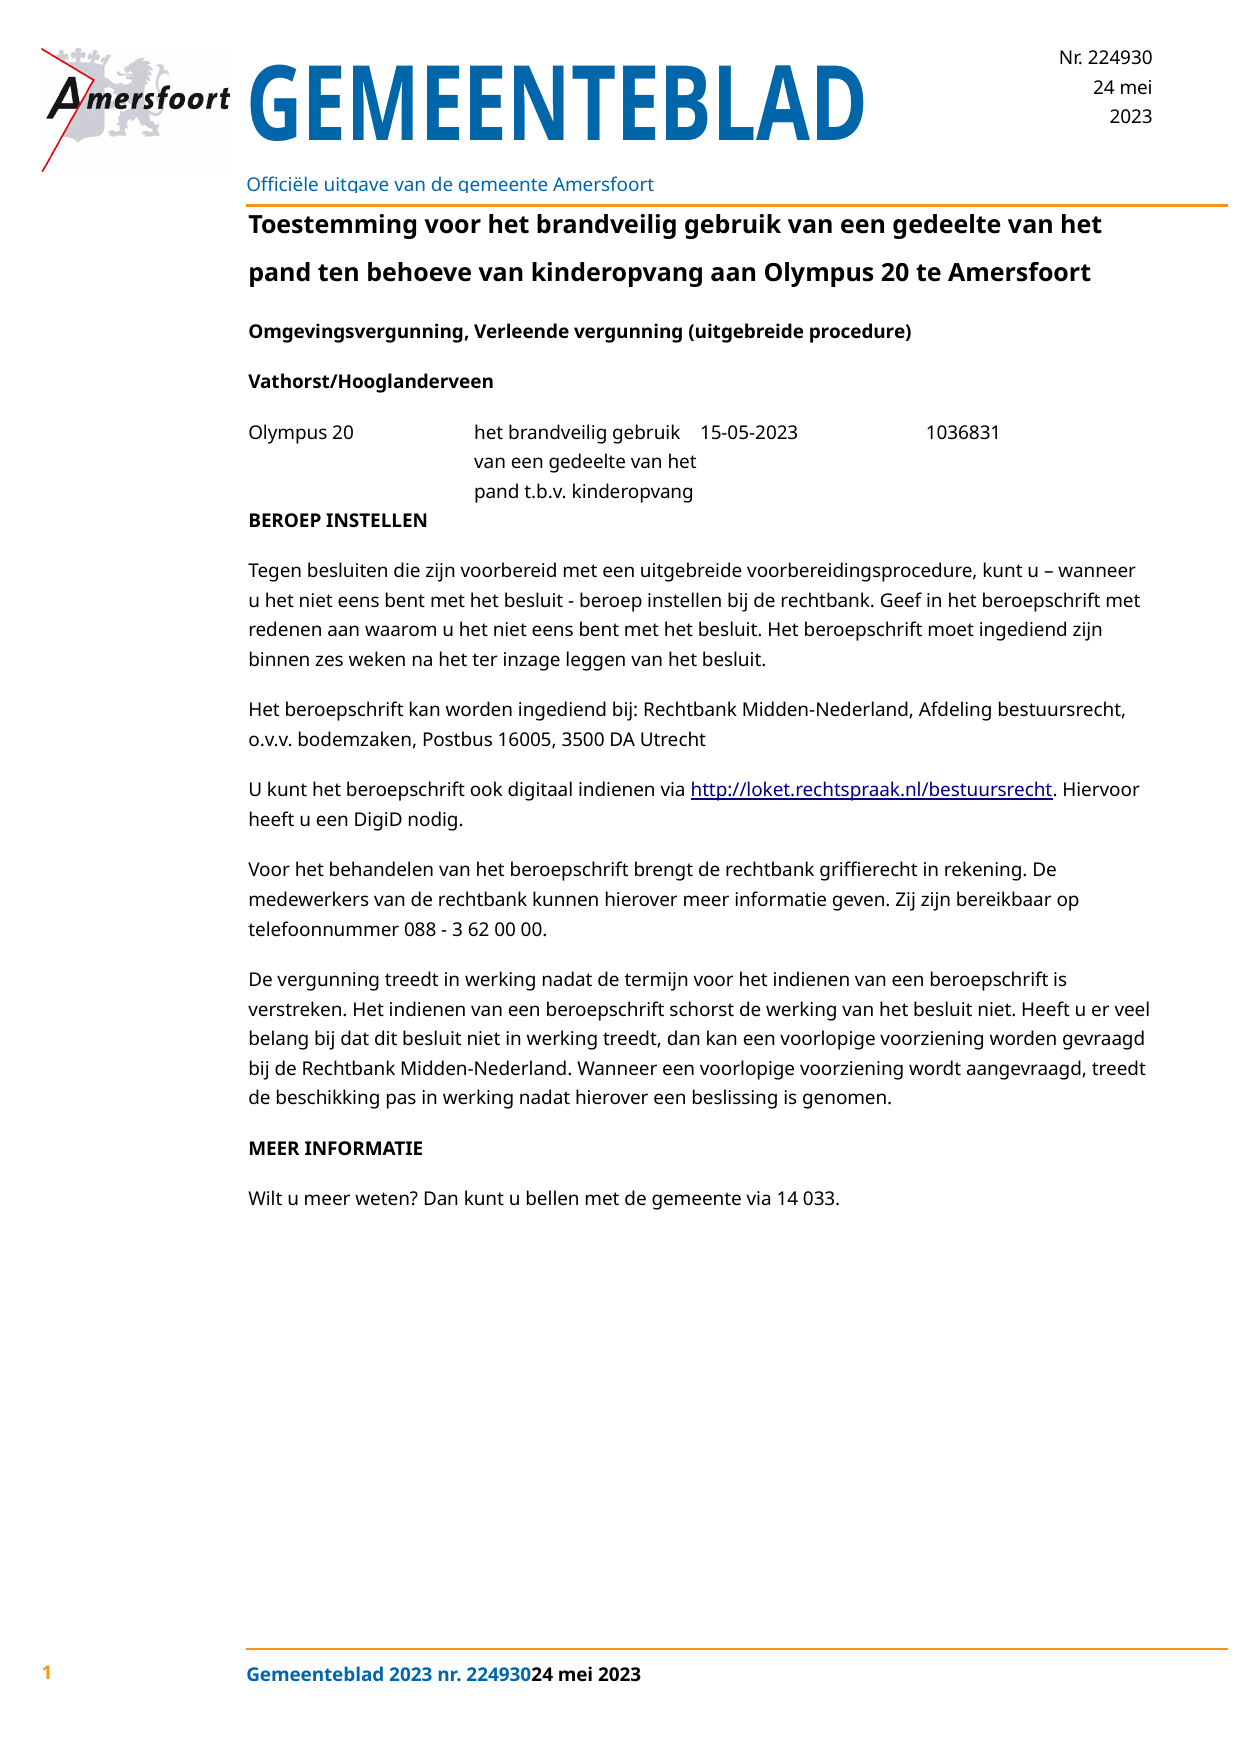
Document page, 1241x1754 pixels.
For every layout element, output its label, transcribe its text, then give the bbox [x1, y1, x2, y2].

text BEROEP INSTELLEN [248, 507, 1152, 533]
text De vergunning treedt in werking nadat de termijn voor het indienen van een beroepschrift is verstreken. Het indienen van een beroepschrift schorst de werking van het besluit niet. Heeft u er veel belang bij dat dit besluit niet in werking treedt, dan kan een voorlopige voorziening worden gevraagd bij de Rechtbank Midden-Nederland. Wanneer een voorlopige voorziening wordt aangevraagd, treedt de beschikking pas in werking nadat hierover een beslissing is genomen. [248, 966, 1152, 1110]
table_header 15-05-2023 [700, 419, 926, 504]
text Voor het behandelen van het beroepschrift brengt de rechtbank griffierecht in rekening. De medewerkers van de rechtbank kunnen hierover meer informatie geven. Zij zijn bereikbaar op telefoonnummer 088 - 3 62 00 00. [248, 857, 1152, 941]
picture [41, 47, 231, 172]
text MEER INFORMATIE [248, 1135, 1152, 1161]
text Vathorst/Hooglanderveen [248, 368, 1152, 394]
table_header het brandveilig gebruik van een gedeelte van het pand t.b.v. kinderopvang [474, 419, 700, 504]
table_header Olympus 20 [248, 419, 474, 504]
table_header 1036831 [926, 419, 1152, 504]
text Toestemming voor het brandveilig gebruik van een gedeelte van het pand ten behoeve van kinderopvang aan Olympus 20 te Amersfoort [248, 207, 1152, 288]
text Het beroepschrift kan worden ingediend bij: Rechtbank Midden-Nederland, Afdeling bestuursrecht, o.v.v. bodemzaken, Postbus 16005, 3500 DA Utrecht [248, 697, 1152, 752]
text Omgevingsvergunning, Verleende vergunning (uitgebreide procedure) [248, 318, 1152, 344]
text U kunt het beroepschrift ook digitaal indienen via http://loket.rechtspraak.nl/bestuursrecht. Hiervoor heeft u een DigiD nodig. [248, 777, 1152, 832]
text Wilt u meer weten? Dan kunt u bellen met de gemeente via 14 033. [248, 1185, 1152, 1211]
text Tegen besluiten die zijn voorbereid met een uitgebreide voorbereidingsprocedure, kunt u – wanneer u het niet eens bent met het besluit - beroep instellen bij de rechtbank. Geef in het beroepschrift met redenen aan waarom u het niet eens bent met het besluit. Het beroepschrift moet ingediend zijn binnen zes weken na het ter inzage leggen van het besluit. [248, 557, 1152, 672]
